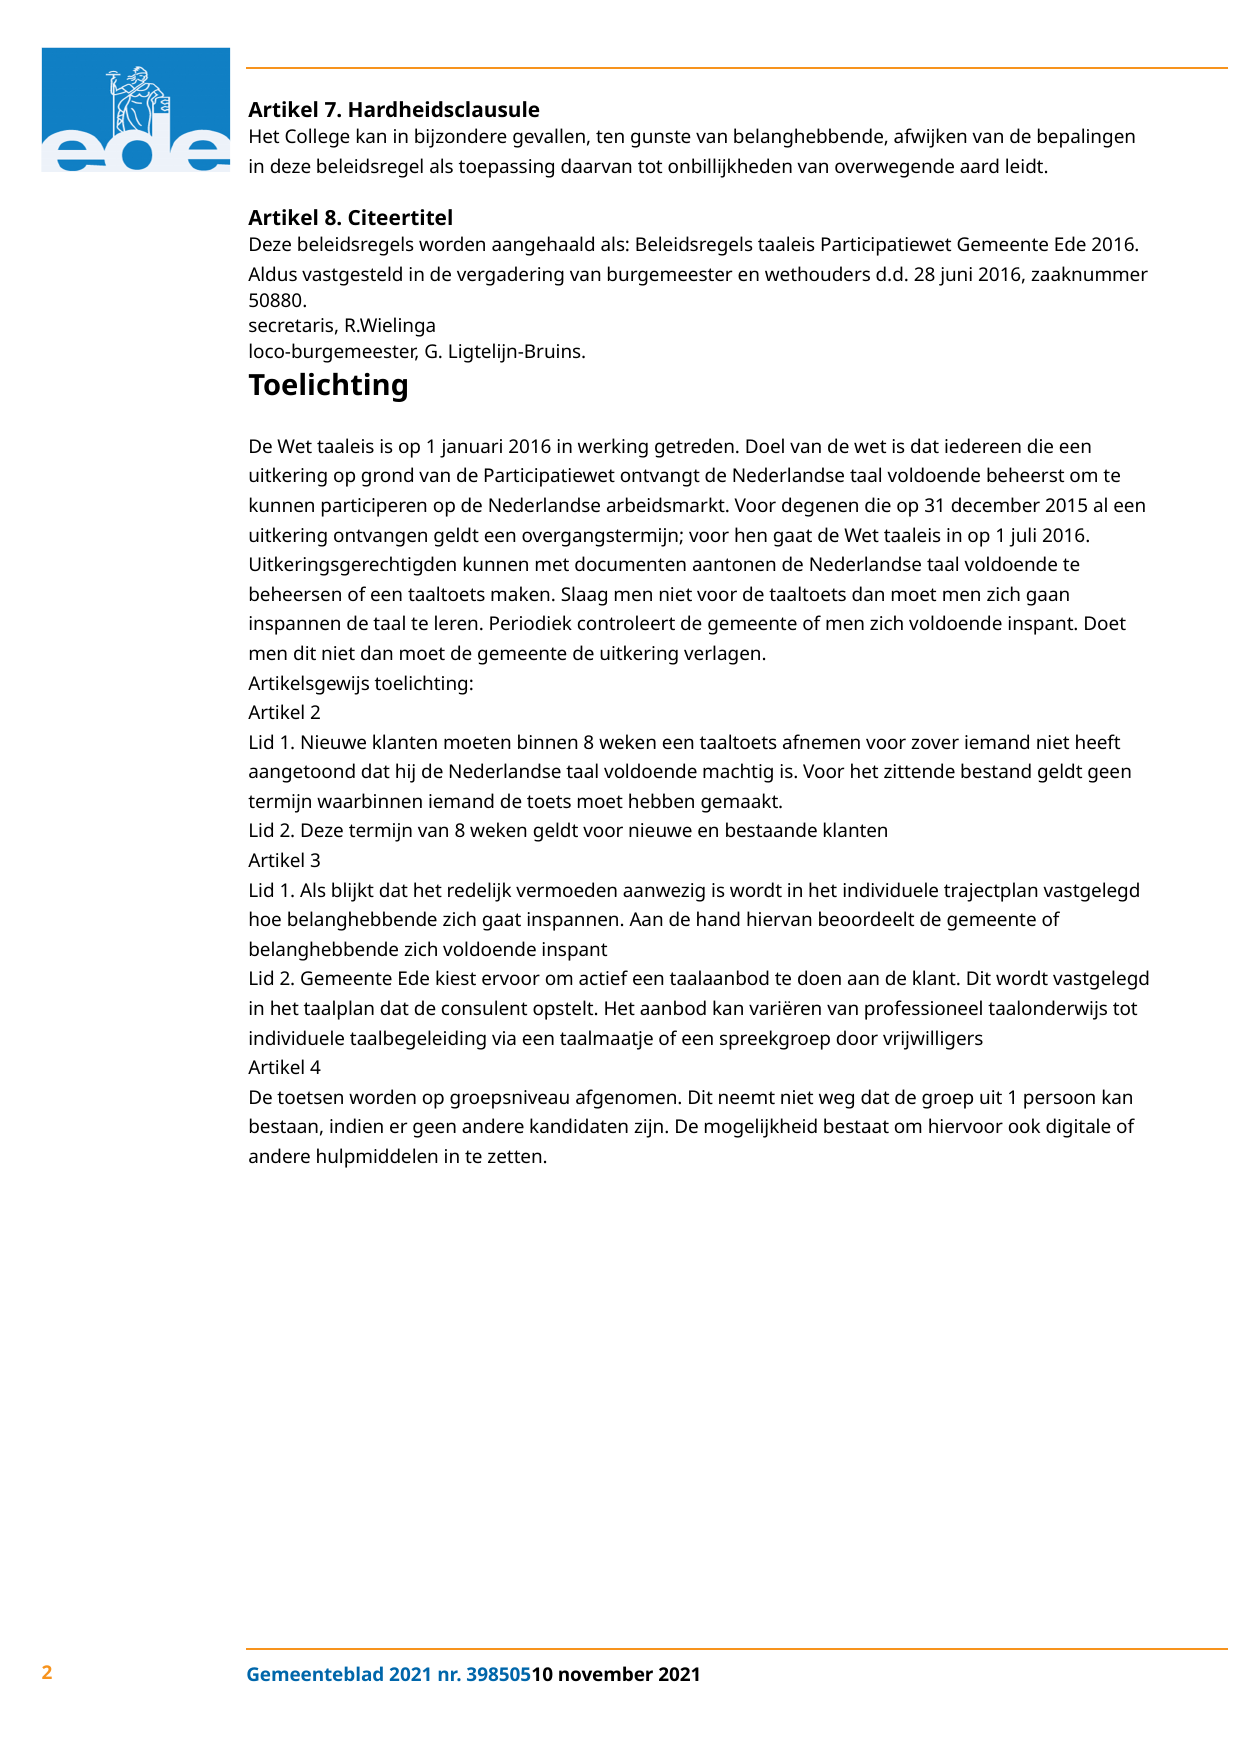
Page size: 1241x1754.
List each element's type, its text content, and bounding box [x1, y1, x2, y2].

text De toetsen worden op groepsniveau afgenomen. Dit neemt niet weg dat de groep uit 1 persoon kan bestaan, indien er geen andere kandidaten zijn. De mogelijkheid bestaat om hiervoor ook digitale of andere hulpmiddelen in te zetten. [248, 1084, 1152, 1169]
text Artikelsgewijs toelichting: [248, 670, 1152, 695]
text Lid 2. Gemeente Ede kiest ervoor om actief een taalaanbod te doen aan de klant. Dit wordt vastgelegd in het taalplan dat de consulent opstelt. Het aanbod kan variëren van professioneel taalonderwijs tot individuele taalbegeleiding via een taalmaatje of een spreekgroep door vrijwilligers [248, 966, 1152, 1050]
text Toelichting [248, 364, 1152, 404]
text Deze beleidsregels worden aangehaald als: Beleidsregels taaleis Participatiewet Gemeente Ede 2016. [248, 232, 1152, 257]
text Artikel 4 [248, 1054, 1152, 1080]
text Lid 1. Als blijkt dat het redelijk vermoeden aanwezig is wordt in het individuele trajectplan vastgelegd hoe belanghebbende zich gaat inspannen. Aan de hand hiervan beoordeelt de gemeente of belanghebbende zich voldoende inspant [248, 877, 1152, 962]
text Het College kan in bijzondere gevallen, ten gunste van belanghebbende, afwijken van de bepalingen in deze beleidsregel als toepassing daarvan tot onbillijkheden van overwegende aard leidt. [248, 123, 1152, 178]
text secretaris, R.Wielinga [248, 313, 1152, 338]
text Artikel 8. Citeertitel [248, 203, 1152, 232]
text Artikel 2 [248, 699, 1152, 725]
text Artikel 3 [248, 847, 1152, 873]
picture [41, 47, 231, 172]
text loco-burgemeester, G. Ligtelijn-Bruins. [248, 338, 1152, 364]
text Lid 1. Nieuwe klanten moeten binnen 8 weken een taaltoets afnemen voor zover iemand niet heeft aangetoond dat hij de Nederlandse taal voldoende machtig is. Voor het zittende bestand geldt geen termijn waarbinnen iemand de toets moet hebben gemaakt. [248, 729, 1152, 814]
text Uitkeringsgerechtigden kunnen met documenten aantonen de Nederlandse taal voldoende te beheersen of een taaltoets maken. Slaag men niet voor de taaltoets dan moet men zich gaan inspannen de taal te leren. Periodiek controleert de gemeente of men zich voldoende inspant. Doet men dit niet dan moet de gemeente de uitkering verlagen. [248, 551, 1152, 666]
text Lid 2. Deze termijn van 8 weken geldt voor nieuwe en bestaande klanten [248, 818, 1152, 843]
text De Wet taaleis is op 1 januari 2016 in werking getreden. Doel van de wet is dat iedereen die een uitkering op grond van de Participatiewet ontvangt de Nederlandse taal voldoende beheerst om te kunnen participeren op de Nederlandse arbeidsmarkt. Voor degenen die op 31 december 2015 al een uitkering ontvangen geldt een overgangstermijn; voor hen gaat de Wet taaleis in op 1 juli 2016. [248, 433, 1152, 547]
text Aldus vastgesteld in de vergadering van burgemeester en wethouders d.d. 28 juni 2016, zaaknummer 50880. [248, 261, 1152, 313]
text Artikel 7. Hardheidsclausule [248, 95, 1152, 123]
